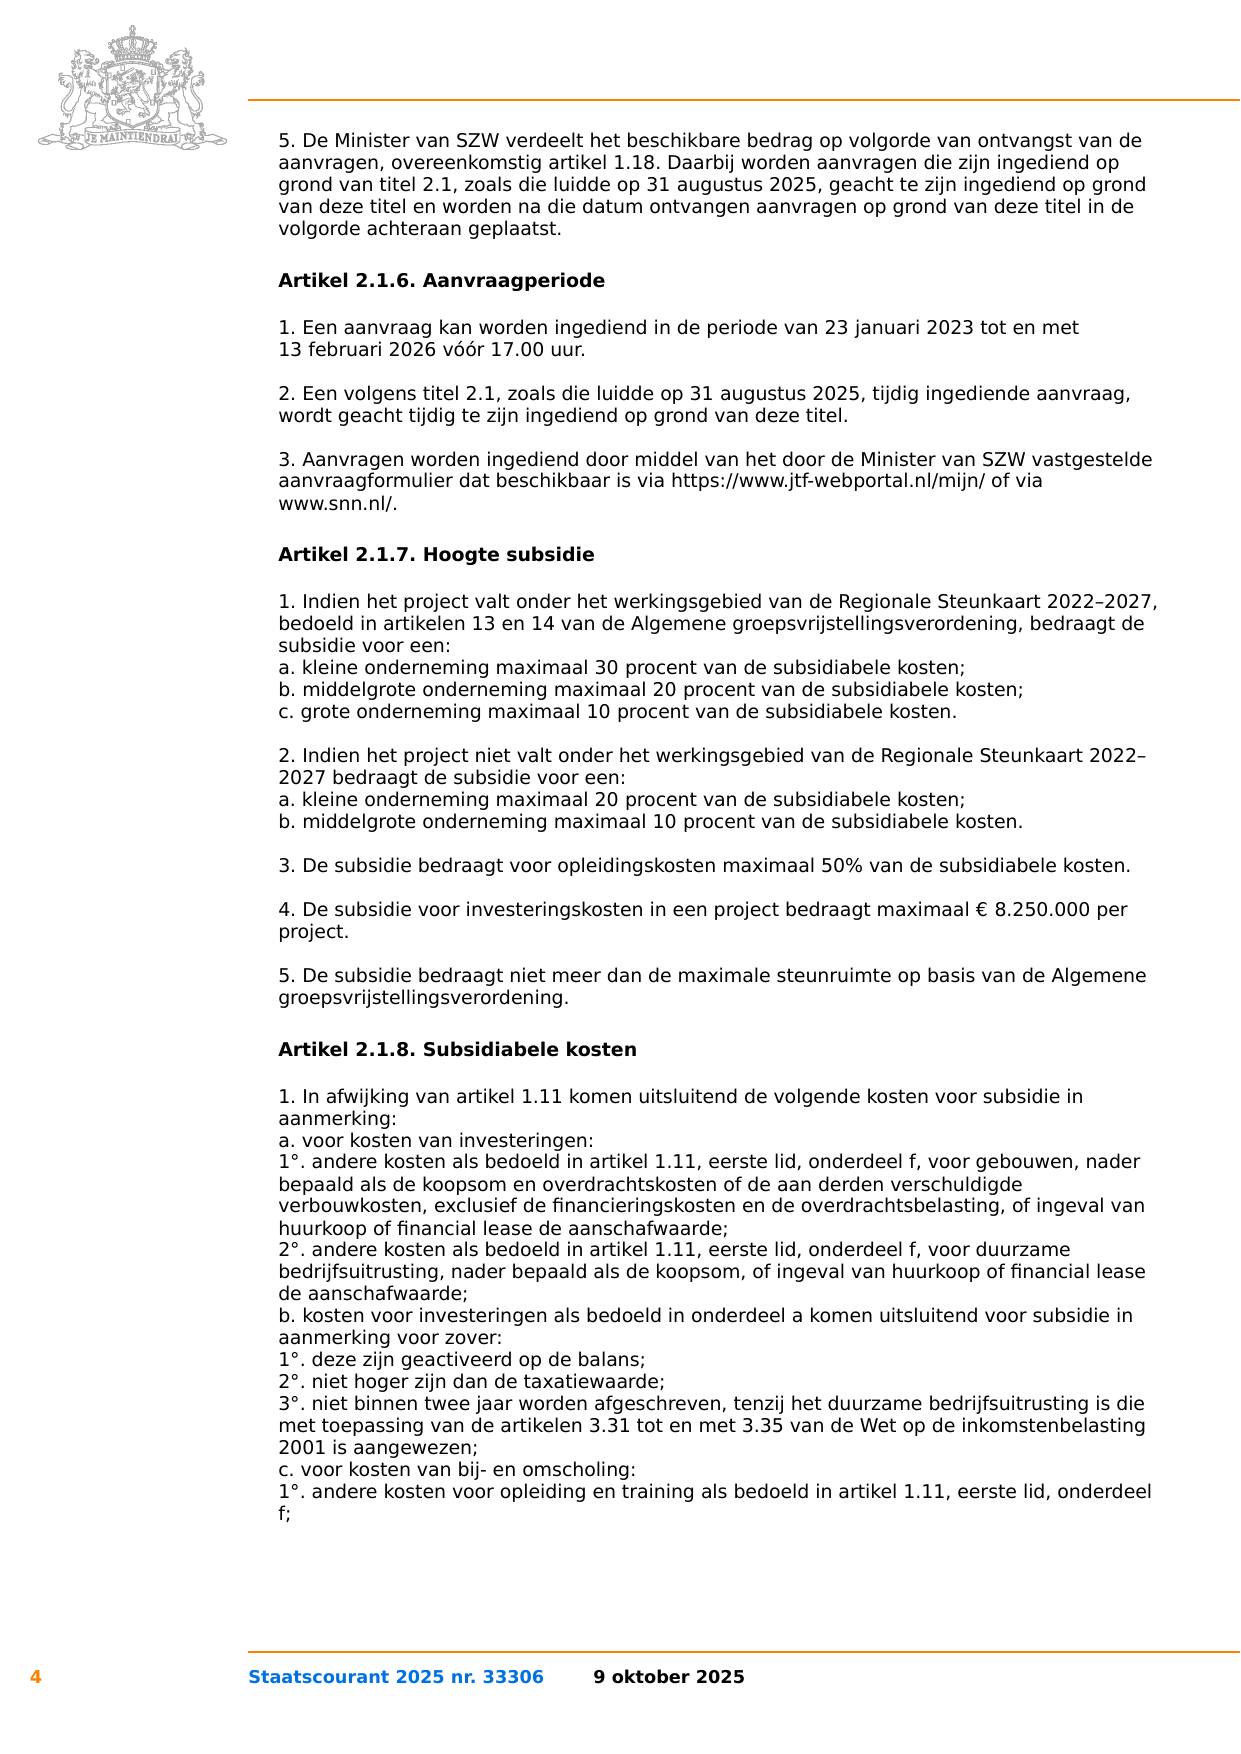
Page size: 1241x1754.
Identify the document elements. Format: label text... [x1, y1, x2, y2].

text c. grote onderneming maximaal 10 procent van de subsidiabele kosten. [278, 701, 1163, 723]
text 1°. deze zijn geactiveerd op de balans; [278, 1349, 1163, 1371]
text 4. De subsidie voor investeringskosten in een project bedraagt maximaal € 8.250.000 per project. [278, 899, 1163, 943]
text 3°. niet binnen twee jaar worden afgeschreven, tenzij het duurzame bedrijfsuitrusting is die met toepassing van de artikelen 3.31 tot en met 3.35 van de Wet op de inkomstenbelasting 2001 is aangewezen; [278, 1393, 1163, 1459]
text 2. Een volgens titel 2.1, zoals die luidde op 31 augustus 2025, tijdig ingediende aanvraag, wordt geacht tijdig te zijn ingediend op grond van deze titel. [278, 383, 1163, 427]
text a. voor kosten van investeringen: [278, 1129, 1163, 1151]
text 5. De Minister van SZW verdeelt het beschikbare bedrag op volgorde van ontvangst van de aanvragen, overeenkomstig artikel 1.18. Daarbij worden aanvragen die zijn ingediend op grond van titel 2.1, zoals die luidde op 31 augustus 2025, geacht te zijn ingediend op grond van deze titel en worden na die datum ontvangen aanvragen op grond van deze titel in de volgorde achteraan geplaatst. [278, 130, 1163, 240]
text 1°. andere kosten als bedoeld in artikel 1.11, eerste lid, onderdeel f, voor gebouwen, nader bepaald als de koopsom en overdrachtskosten of de aan derden verschuldigde verbouwkosten, exclusief de financieringskosten en de overdrachtsbelasting, of ingeval van huurkoop of financial lease de aanschafwaarde; [278, 1151, 1163, 1239]
text b. middelgrote onderneming maximaal 10 procent van de subsidiabele kosten. [278, 811, 1163, 833]
text c. voor kosten van bij- en omscholing: [278, 1459, 1163, 1481]
picture [38, 25, 227, 150]
subtitle Artikel 2.1.8. Subsidiabele kosten [278, 1038, 1163, 1061]
text 1. Een aanvraag kan worden ingediend in de periode van 23 januari 2023 tot en met 13 februari 2026 vóór 17.00 uur. [278, 317, 1163, 361]
text a. kleine onderneming maximaal 20 procent van de subsidiabele kosten; [278, 789, 1163, 811]
text 1. Indien het project valt onder het werkingsgebied van de Regionale Steunkaart 2022–2027, bedoeld in artikelen 13 en 14 van de Algemene groepsvrijstellingsverordening, bedraagt de subsidie voor een: [278, 591, 1163, 657]
subtitle Artikel 2.1.6. Aanvraagperiode [278, 270, 1163, 292]
text 1. In afwijking van artikel 1.11 komen uitsluitend de volgende kosten voor subsidie in aanmerking: [278, 1086, 1163, 1129]
text 2. Indien het project niet valt onder het werkingsgebied van de Regionale Steunkaart 2022–2027 bedraagt de subsidie voor een: [278, 745, 1163, 789]
text 3. Aanvragen worden ingediend door middel van het door de Minister van SZW vastgestelde aanvraagformulier dat beschikbaar is via https://www.jtf-webportal.nl/mijn/ of via www.snn.nl/. [278, 448, 1163, 514]
text 5. De subsidie bedraagt niet meer dan de maximale steunruimte op basis van de Algemene groepsvrijstellingsverordening. [278, 964, 1163, 1008]
text b. kosten voor investeringen als bedoeld in onderdeel a komen uitsluitend voor subsidie in aanmerking voor zover: [278, 1305, 1163, 1349]
text 2°. andere kosten als bedoeld in artikel 1.11, eerste lid, onderdeel f, voor duurzame bedrijfsuitrusting, nader bepaald als de koopsom, of ingeval van huurkoop of financial lease de aanschafwaarde; [278, 1239, 1163, 1305]
text a. kleine onderneming maximaal 30 procent van de subsidiabele kosten; [278, 657, 1163, 679]
subtitle Artikel 2.1.7. Hoogte subsidie [278, 544, 1163, 566]
text b. middelgrote onderneming maximaal 20 procent van de subsidiabele kosten; [278, 679, 1163, 701]
text 2°. niet hoger zijn dan de taxatiewaarde; [278, 1371, 1163, 1393]
text 3. De subsidie bedraagt voor opleidingskosten maximaal 50% van de subsidiabele kosten. [278, 855, 1163, 877]
text 1°. andere kosten voor opleiding en training als bedoeld in artikel 1.11, eerste lid, onderdeel f; [278, 1481, 1163, 1525]
